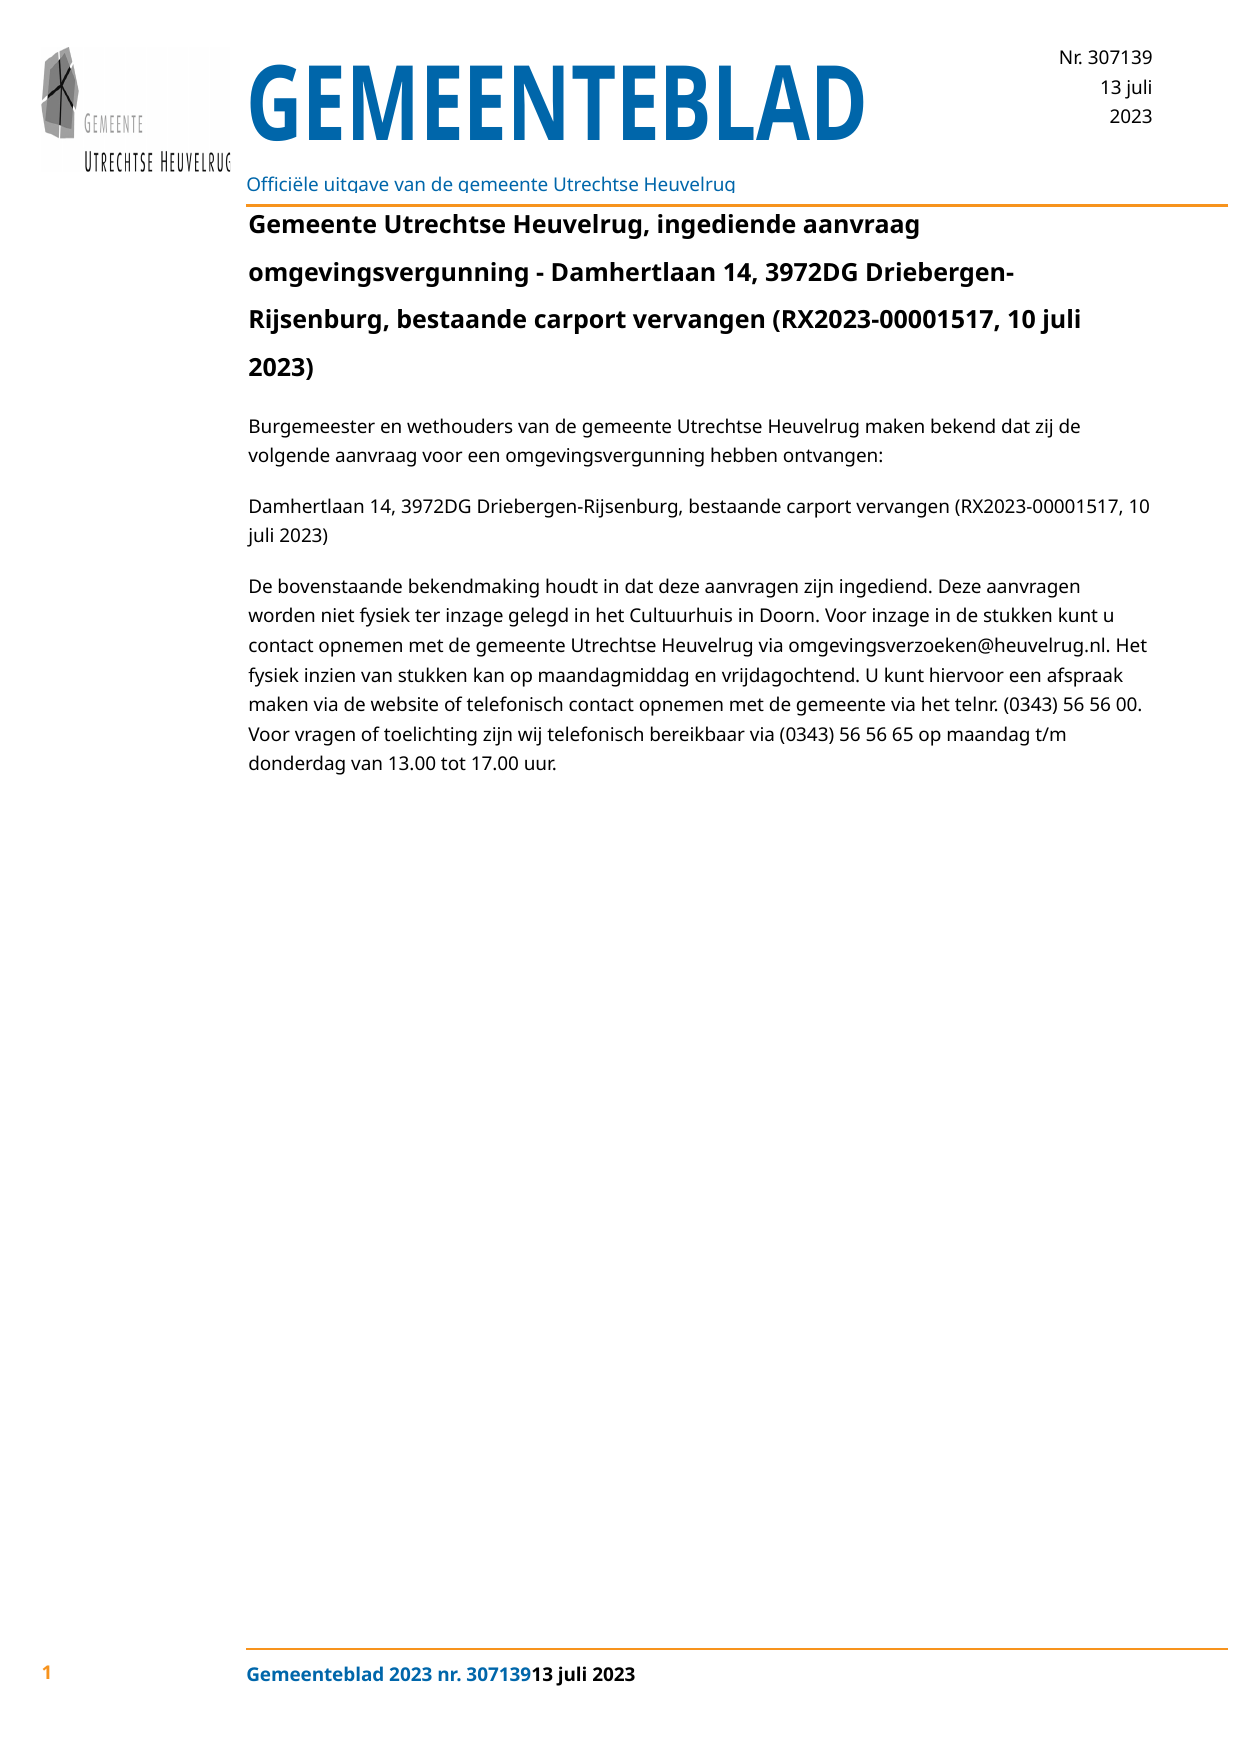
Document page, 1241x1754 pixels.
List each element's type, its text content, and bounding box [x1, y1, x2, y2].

picture [41, 47, 231, 172]
text Burgemeester en wethouders van de gemeente Utrechtse Heuvelrug maken bekend dat zij de volgende aanvraag voor een omgevingsvergunning hebben ontvangen: [248, 413, 1152, 468]
text Damhertlaan 14, 3972DG Driebergen-Rijsenburg, bestaande carport vervangen (RX2023-00001517, 10 juli 2023) [248, 493, 1152, 548]
text Gemeente Utrechtse Heuvelrug, ingediende aanvraag omgevingsvergunning - Damhertlaan 14, 3972DG Driebergen-Rijsenburg, bestaande carport vervangen (RX2023-00001517, 10 juli 2023) [248, 207, 1152, 384]
text De bovenstaande bekendmaking houdt in dat deze aanvragen zijn ingediend. Deze aanvragen worden niet fysiek ter inzage gelegd in het Cultuurhuis in Doorn. Voor inzage in de stukken kunt u contact opnemen met de gemeente Utrechtse Heuvelrug via omgevingsverzoeken@heuvelrug.nl. Het fysiek inzien van stukken kan op maandagmiddag en vrijdagochtend. U kunt hiervoor een afspraak maken via de website of telefonisch contact opnemen met de gemeente via het telnr. (0343) 56 56 00. Voor vragen of toelichting zijn wij telefonisch bereikbaar via (0343) 56 56 65 op maandag t/m donderdag van 13.00 tot 17.00 uur. [248, 573, 1152, 776]
